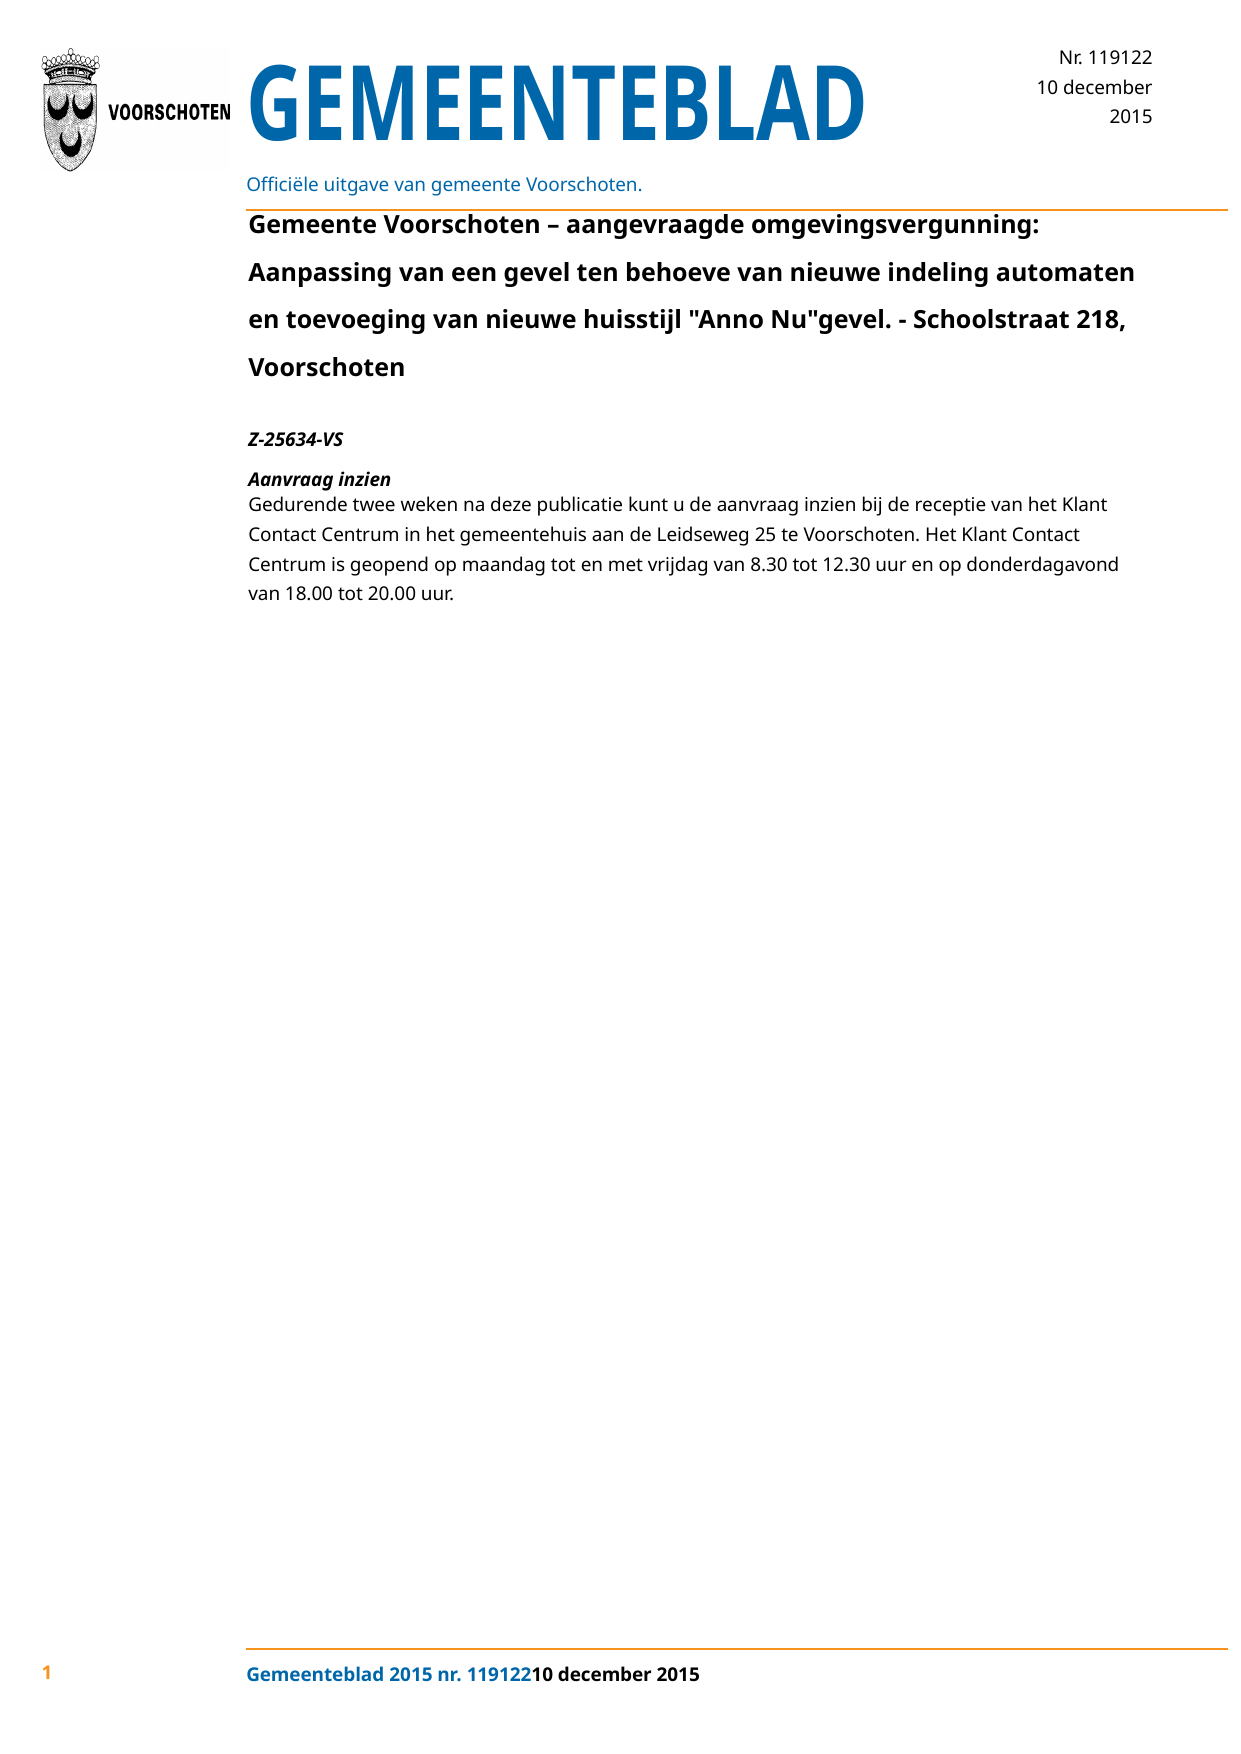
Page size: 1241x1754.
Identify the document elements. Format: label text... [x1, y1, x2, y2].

text Gedurende twee weken na deze publicatie kunt u de aanvraag inzien bij de receptie van het Klant Contact Centrum in het gemeentehuis aan de Leidseweg 25 te Voorschoten. Het Klant Contact Centrum is geopend op maandag tot en met vrijdag van 8.30 tot 12.30 uur en op donderdagavond van 18.00 tot 20.00 uur. [248, 492, 1152, 606]
text Z-25634-VS [248, 427, 1152, 452]
picture [41, 47, 231, 172]
text Gemeente Voorschoten – aangevraagde omgevingsvergunning: Aanpassing van een gevel ten behoeve van nieuwe indeling automaten en toevoeging van nieuwe huisstijl "Anno Nu"gevel. - Schoolstraat 218, Voorschoten [248, 211, 1152, 384]
text Aanvraag inzien [248, 466, 1152, 492]
